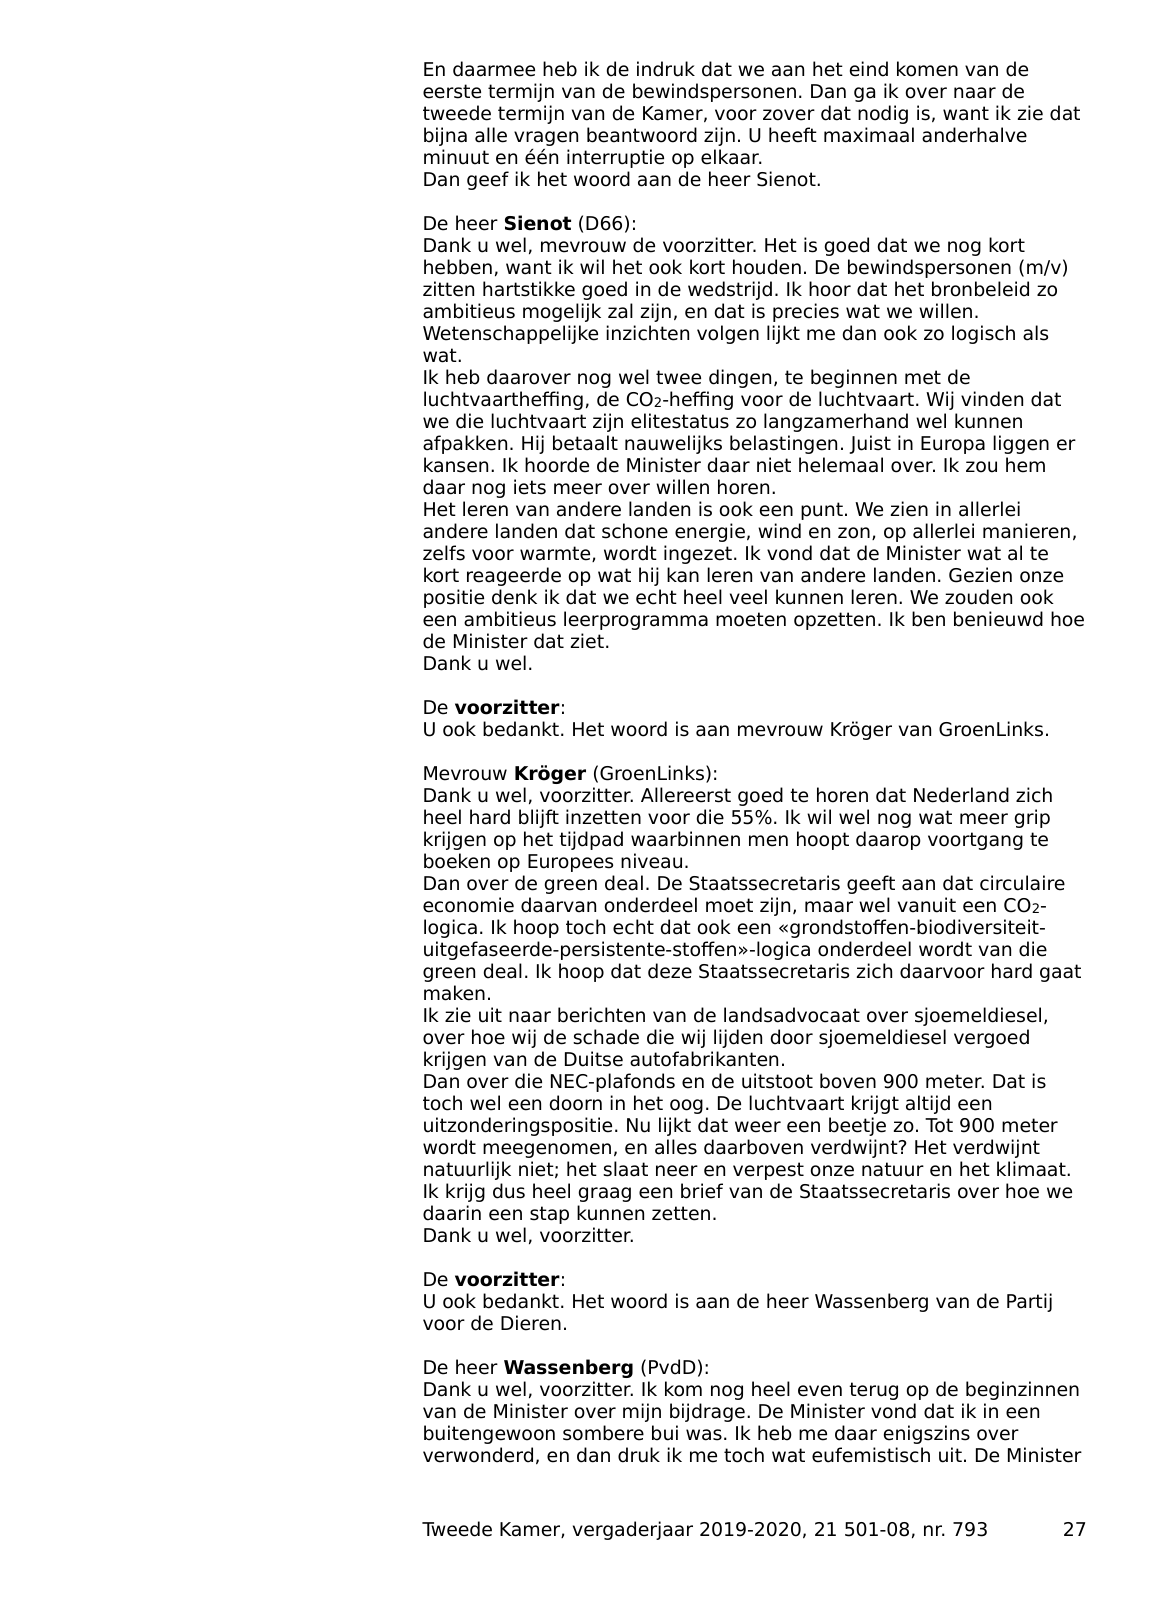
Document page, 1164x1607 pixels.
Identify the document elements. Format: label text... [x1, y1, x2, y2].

text Dan geef ik het woord aan de heer Sienot. [422, 169, 1087, 191]
text En daarmee heb ik de indruk dat we aan het eind komen van de eerste termijn van de bewindspersonen. Dan ga ik over naar de tweede termijn van de Kamer, voor zover dat nodig is, want ik zie dat bijna alle vragen beantwoord zijn. U heeft maximaal anderhalve minuut en één interruptie op elkaar. [422, 59, 1087, 169]
text De voorzitter: [422, 1269, 1087, 1291]
text Dank u wel, voorzitter. Ik kom nog heel even terug op de beginzinnen van de Minister over mijn bijdrage. De Minister vond dat ik in een buitengewoon sombere bui was. Ik heb me daar enigszins over verwonderd, en dan druk ik me toch wat eufemistisch uit. De Minister [422, 1379, 1087, 1467]
text Ik zie uit naar berichten van de landsadvocaat over sjoemeldiesel, over hoe wij de schade die wij lijden door sjoemeldiesel vergoed krijgen van de Duitse autofabrikanten. [422, 1005, 1087, 1071]
text U ook bedankt. Het woord is aan de heer Wassenberg van de Partij voor de Dieren. [422, 1291, 1087, 1335]
text Dan over die NEC-plafonds en de uitstoot boven 900 meter. Dat is toch wel een doorn in het oog. De luchtvaart krijgt altijd een uitzonderingspositie. Nu lijkt dat weer een beetje zo. Tot 900 meter wordt meegenomen, en alles daarboven verdwijnt? Het verdwijnt natuurlijk niet; het slaat neer en verpest onze natuur en het klimaat. Ik krijg dus heel graag een brief van de Staatssecretaris over hoe we daarin een stap kunnen zetten. [422, 1071, 1087, 1224]
text Dan over de green deal. De Staatssecretaris geeft aan dat circulaire economie daarvan onderdeel moet zijn, maar wel vanuit een CO2-logica. Ik hoop toch echt dat ook een «grondstoffen-biodiversiteit-uitgefaseerde-persistente-stoffen»-logica onderdeel wordt van die green deal. Ik hoop dat deze Staatssecretaris zich daarvoor hard gaat maken. [422, 873, 1087, 1005]
text Dank u wel, voorzitter. Allereerst goed te horen dat Nederland zich heel hard blijft inzetten voor die 55%. Ik wil wel nog wat meer grip krijgen op het tijdpad waarbinnen men hoopt daarop voortgang te boeken op Europees niveau. [422, 785, 1087, 873]
text De voorzitter: [422, 697, 1087, 719]
text Dank u wel. [422, 653, 1087, 675]
text Dank u wel, voorzitter. [422, 1224, 1087, 1247]
text Mevrouw Kröger (GroenLinks): [422, 763, 1087, 785]
text De heer Wassenberg (PvdD): [422, 1357, 1087, 1379]
text Dank u wel, mevrouw de voorzitter. Het is goed dat we nog kort hebben, want ik wil het ook kort houden. De bewindspersonen (m/v) zitten hartstikke goed in de wedstrijd. Ik hoor dat het bronbeleid zo ambitieus mogelijk zal zijn, en dat is precies wat we willen. Wetenschappelijke inzichten volgen lijkt me dan ook zo logisch als wat. [422, 235, 1087, 367]
text Ik heb daarover nog wel twee dingen, te beginnen met de luchtvaartheffing, de CO2-heffing voor de luchtvaart. Wij vinden dat we die luchtvaart zijn elitestatus zo langzamerhand wel kunnen afpakken. Hij betaalt nauwelijks belastingen. Juist in Europa liggen er kansen. Ik hoorde de Minister daar niet helemaal over. Ik zou hem daar nog iets meer over willen horen. [422, 367, 1087, 499]
text Het leren van andere landen is ook een punt. We zien in allerlei andere landen dat schone energie, wind en zon, op allerlei manieren, zelfs voor warmte, wordt ingezet. Ik vond dat de Minister wat al te kort reageerde op wat hij kan leren van andere landen. Gezien onze positie denk ik dat we echt heel veel kunnen leren. We zouden ook een ambitieus leerprogramma moeten opzetten. Ik ben benieuwd hoe de Minister dat ziet. [422, 499, 1087, 653]
text U ook bedankt. Het woord is aan mevrouw Kröger van GroenLinks. [422, 719, 1087, 741]
text De heer Sienot (D66): [422, 213, 1087, 235]
